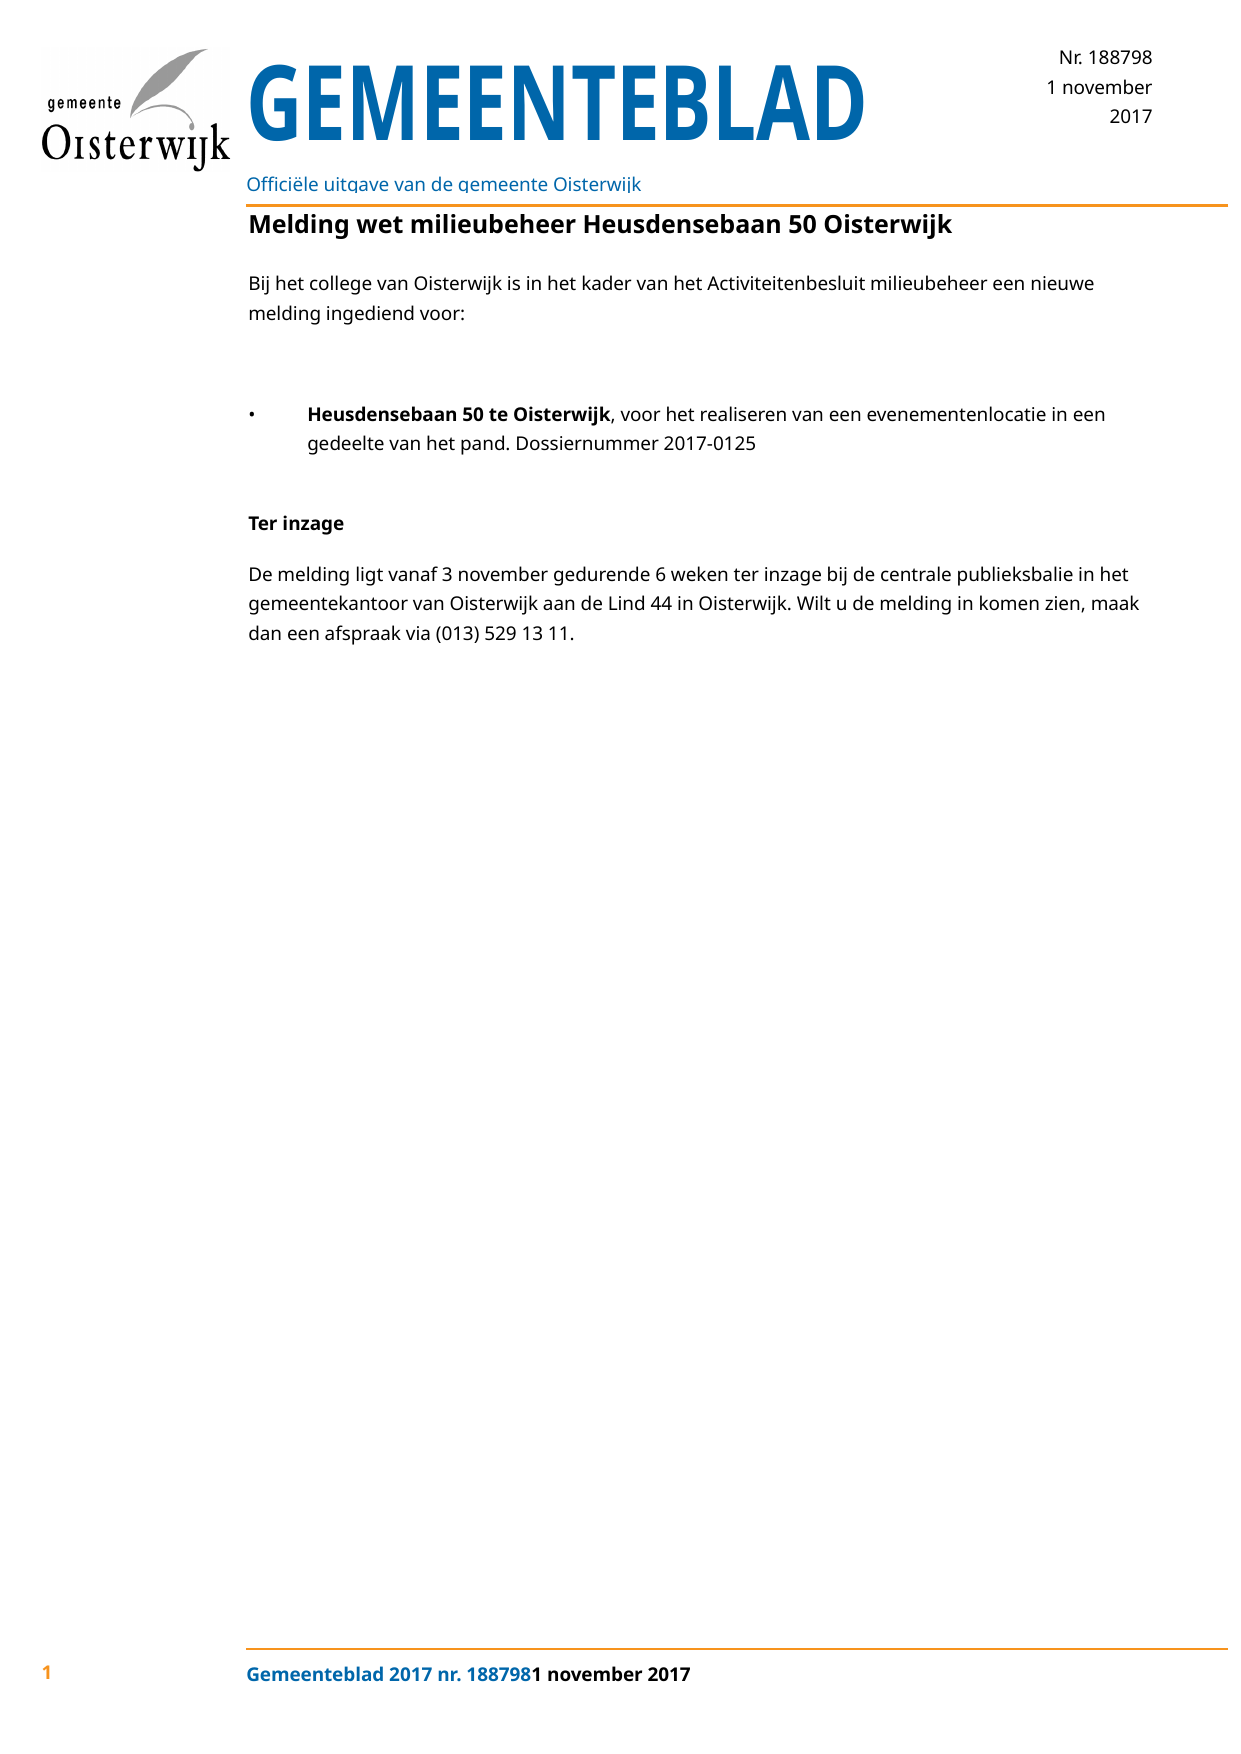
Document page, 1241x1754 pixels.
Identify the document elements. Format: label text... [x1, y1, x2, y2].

text Ter inzage [248, 510, 1152, 536]
list Heusdensebaan 50 te Oisterwijk, voor het realiseren van een evenementenlocatie in een gedeelte van het pand. Dossiernummer 2017-0125 [248, 401, 1152, 456]
picture [41, 47, 231, 172]
text De melding ligt vanaf 3 november gedurende 6 weken ter inzage bij de centrale publieksbalie in het gemeentekantoor van Oisterwijk aan de Lind 44 in Oisterwijk. Wilt u de melding in komen zien, maak dan een afspraak via (013) 529 13 11. [248, 561, 1152, 646]
text Melding wet milieubeheer Heusdensebaan 50 Oisterwijk [248, 207, 1152, 241]
text Bij het college van Oisterwijk is in het kader van het Activiteitenbesluit milieubeheer een nieuwe melding ingediend voor: [248, 270, 1152, 326]
